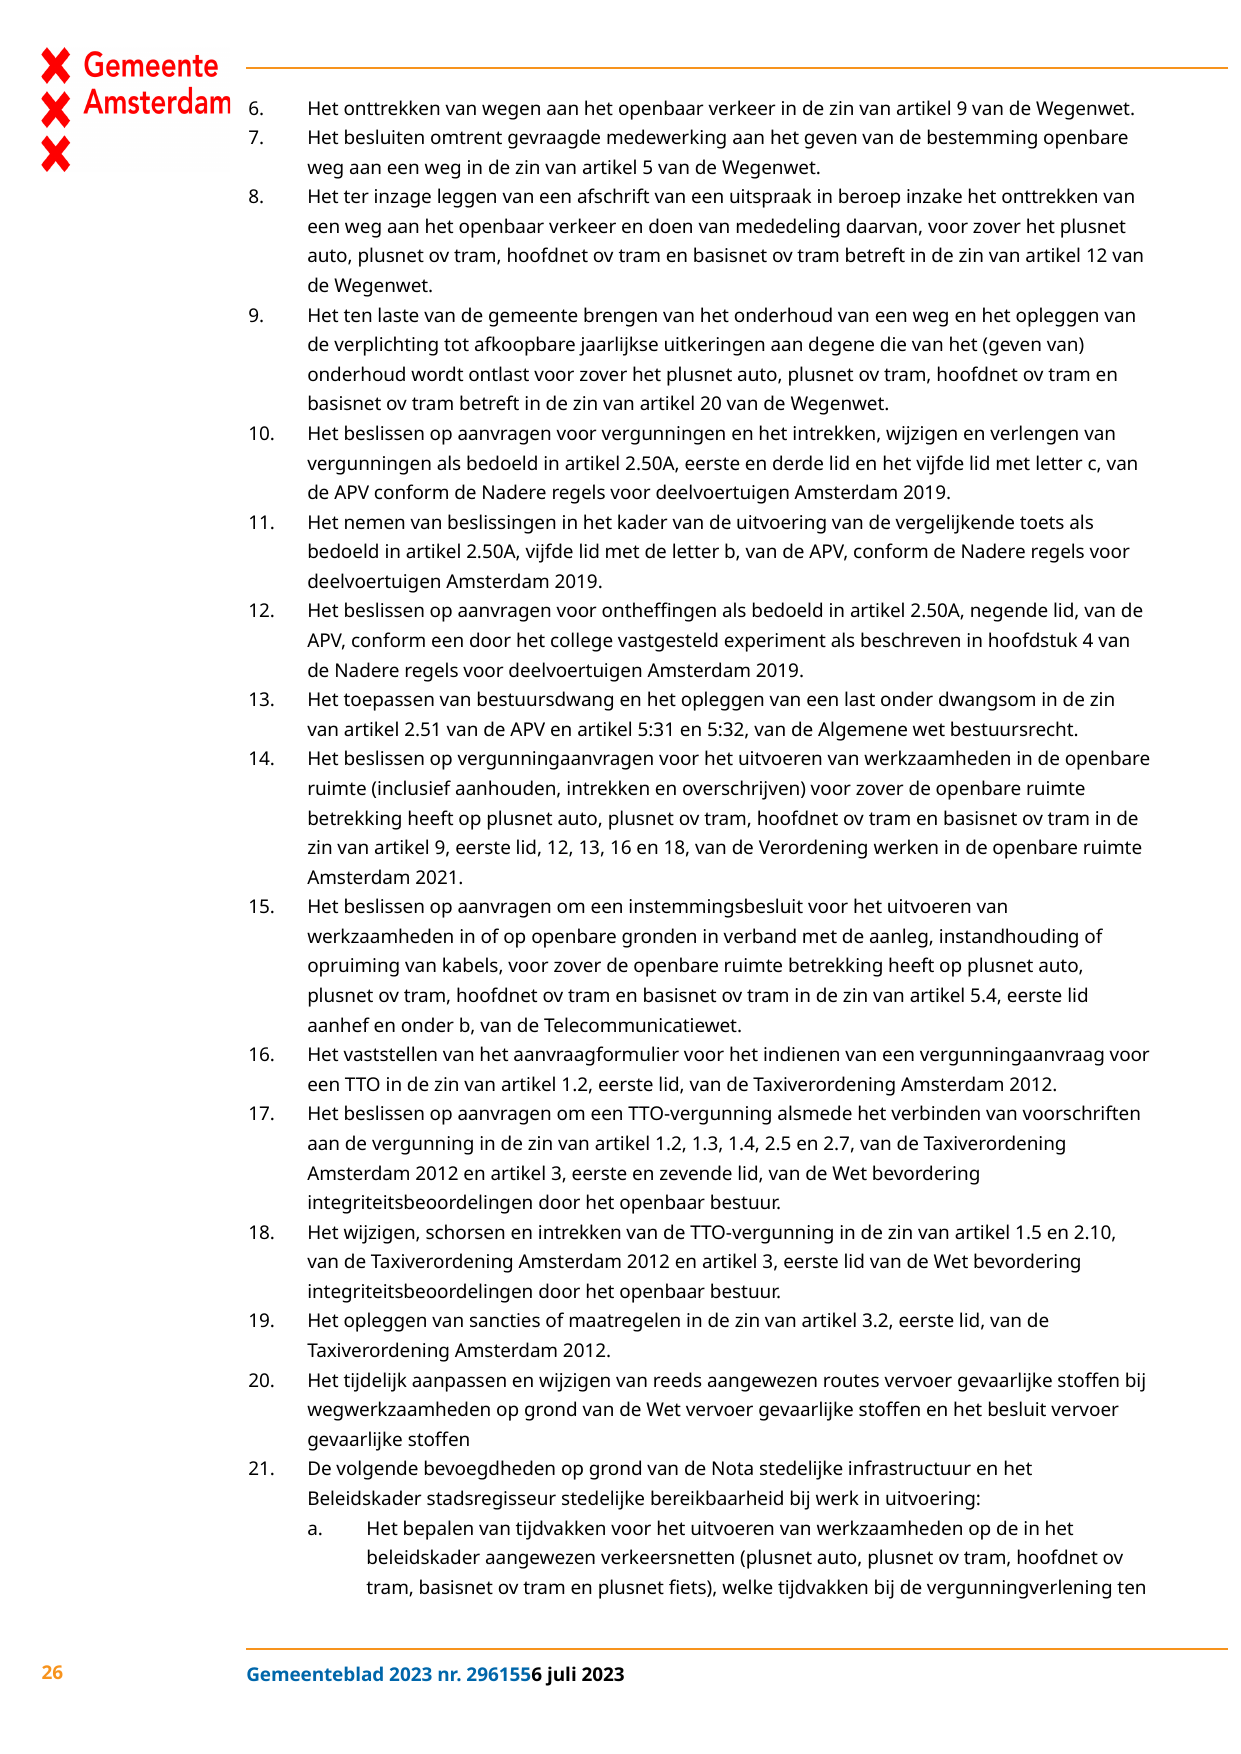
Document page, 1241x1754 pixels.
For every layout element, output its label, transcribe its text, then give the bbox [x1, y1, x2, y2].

list Het tijdelijk aanpassen en wijzigen van reeds aangewezen routes vervoer gevaarlijke stoffen bij wegwerkzaamheden op grond van de Wet vervoer gevaarlijke stoffen en het besluit vervoer gevaarlijke stoffen [248, 1367, 1152, 1452]
list Het beslissen op vergunningaanvragen voor het uitvoeren van werkzaamheden in de openbare ruimte (inclusief aanhouden, intrekken en overschrijven) voor zover de openbare ruimte betrekking heeft op plusnet auto, plusnet ov tram, hoofdnet ov tram en basisnet ov tram in de zin van artikel 9, eerste lid, 12, 13, 16 en 18, van de Verordening werken in de openbare ruimte Amsterdam 2021. [248, 746, 1152, 890]
list Het ter inzage leggen van een afschrift van een uitspraak in beroep inzake het onttrekken van een weg aan het openbaar verkeer en doen van mededeling daarvan, voor zover het plusnet auto, plusnet ov tram, hoofdnet ov tram en basisnet ov tram betreft in de zin van artikel 12 van de Wegenwet. [248, 183, 1152, 298]
list Het wijzigen, schorsen en intrekken van de TTO-vergunning in de zin van artikel 1.5 en 2.10, van de Taxiverordening Amsterdam 2012 en artikel 3, eerste lid van de Wet bevordering integriteitsbeoordelingen door het openbaar bestuur. [248, 1219, 1152, 1304]
list Het vaststellen van het aanvraagformulier voor het indienen van een vergunningaanvraag voor een TTO in de zin van artikel 1.2, eerste lid, van de Taxiverordening Amsterdam 2012. [248, 1041, 1152, 1097]
list Het beslissen op aanvragen voor vergunningen en het intrekken, wijzigen en verlengen van vergunningen als bedoeld in artikel 2.50A, eerste en derde lid en het vijfde lid met letter c, van de APV conform de Nadere regels voor deelvoertuigen Amsterdam 2019. [248, 420, 1152, 505]
list Het nemen van beslissingen in het kader van de uitvoering van de vergelijkende toets als bedoeld in artikel 2.50A, vijfde lid met de letter b, van de APV, conform de Nadere regels voor deelvoertuigen Amsterdam 2019. [248, 509, 1152, 594]
list Het beslissen op aanvragen om een TTO-vergunning alsmede het verbinden van voorschriften aan de vergunning in de zin van artikel 1.2, 1.3, 1.4, 2.5 en 2.7, van de Taxiverordening Amsterdam 2012 en artikel 3, eerste en zevende lid, van de Wet bevordering integriteitsbeoordelingen door het openbaar bestuur. [248, 1101, 1152, 1215]
list Het onttrekken van wegen aan het openbaar verkeer in de zin van artikel 9 van de Wegenwet. [248, 95, 1152, 121]
list Het bepalen van tijdvakken voor het uitvoeren van werkzaamheden op de in het beleidskader aangewezen verkeersnetten (plusnet auto, plusnet ov tram, hoofdnet ov tram, basisnet ov tram en plusnet fiets), welke tijdvakken bij de vergunningverlening ten [307, 1515, 1152, 1600]
list De volgende bevoegdheden op grond van de Nota stedelijke infrastructuur en het Beleidskader stadsregisseur stedelijke bereikbaarheid bij werk in uitvoering: [248, 1456, 1152, 1511]
list Het toepassen van bestuursdwang en het opleggen van een last onder dwangsom in de zin van artikel 2.51 van de APV en artikel 5:31 en 5:32, van de Algemene wet bestuursrecht. [248, 686, 1152, 742]
list Het beslissen op aanvragen om een instemmingsbesluit voor het uitvoeren van werkzaamheden in of op openbare gronden in verband met de aanleg, instandhouding of opruiming van kabels, voor zover de openbare ruimte betrekking heeft op plusnet auto, plusnet ov tram, hoofdnet ov tram en basisnet ov tram in de zin van artikel 5.4, eerste lid aanhef en onder b, van de Telecommunicatiewet. [248, 893, 1152, 1038]
picture [41, 47, 231, 172]
list Het besluiten omtrent gevraagde medewerking aan het geven van de bestemming openbare weg aan een weg in de zin van artikel 5 van de Wegenwet. [248, 124, 1152, 180]
list Het opleggen van sancties of maatregelen in de zin van artikel 3.2, eerste lid, van de Taxiverordening Amsterdam 2012. [248, 1308, 1152, 1363]
list Het beslissen op aanvragen voor ontheffingen als bedoeld in artikel 2.50A, negende lid, van de APV, conform een door het college vastgesteld experiment als beschreven in hoofdstuk 4 van de Nadere regels voor deelvoertuigen Amsterdam 2019. [248, 598, 1152, 683]
list Het ten laste van de gemeente brengen van het onderhoud van een weg en het opleggen van de verplichting tot afkoopbare jaarlijkse uitkeringen aan degene die van het (geven van) onderhoud wordt ontlast voor zover het plusnet auto, plusnet ov tram, hoofdnet ov tram en basisnet ov tram betreft in de zin van artikel 20 van de Wegenwet. [248, 302, 1152, 416]
